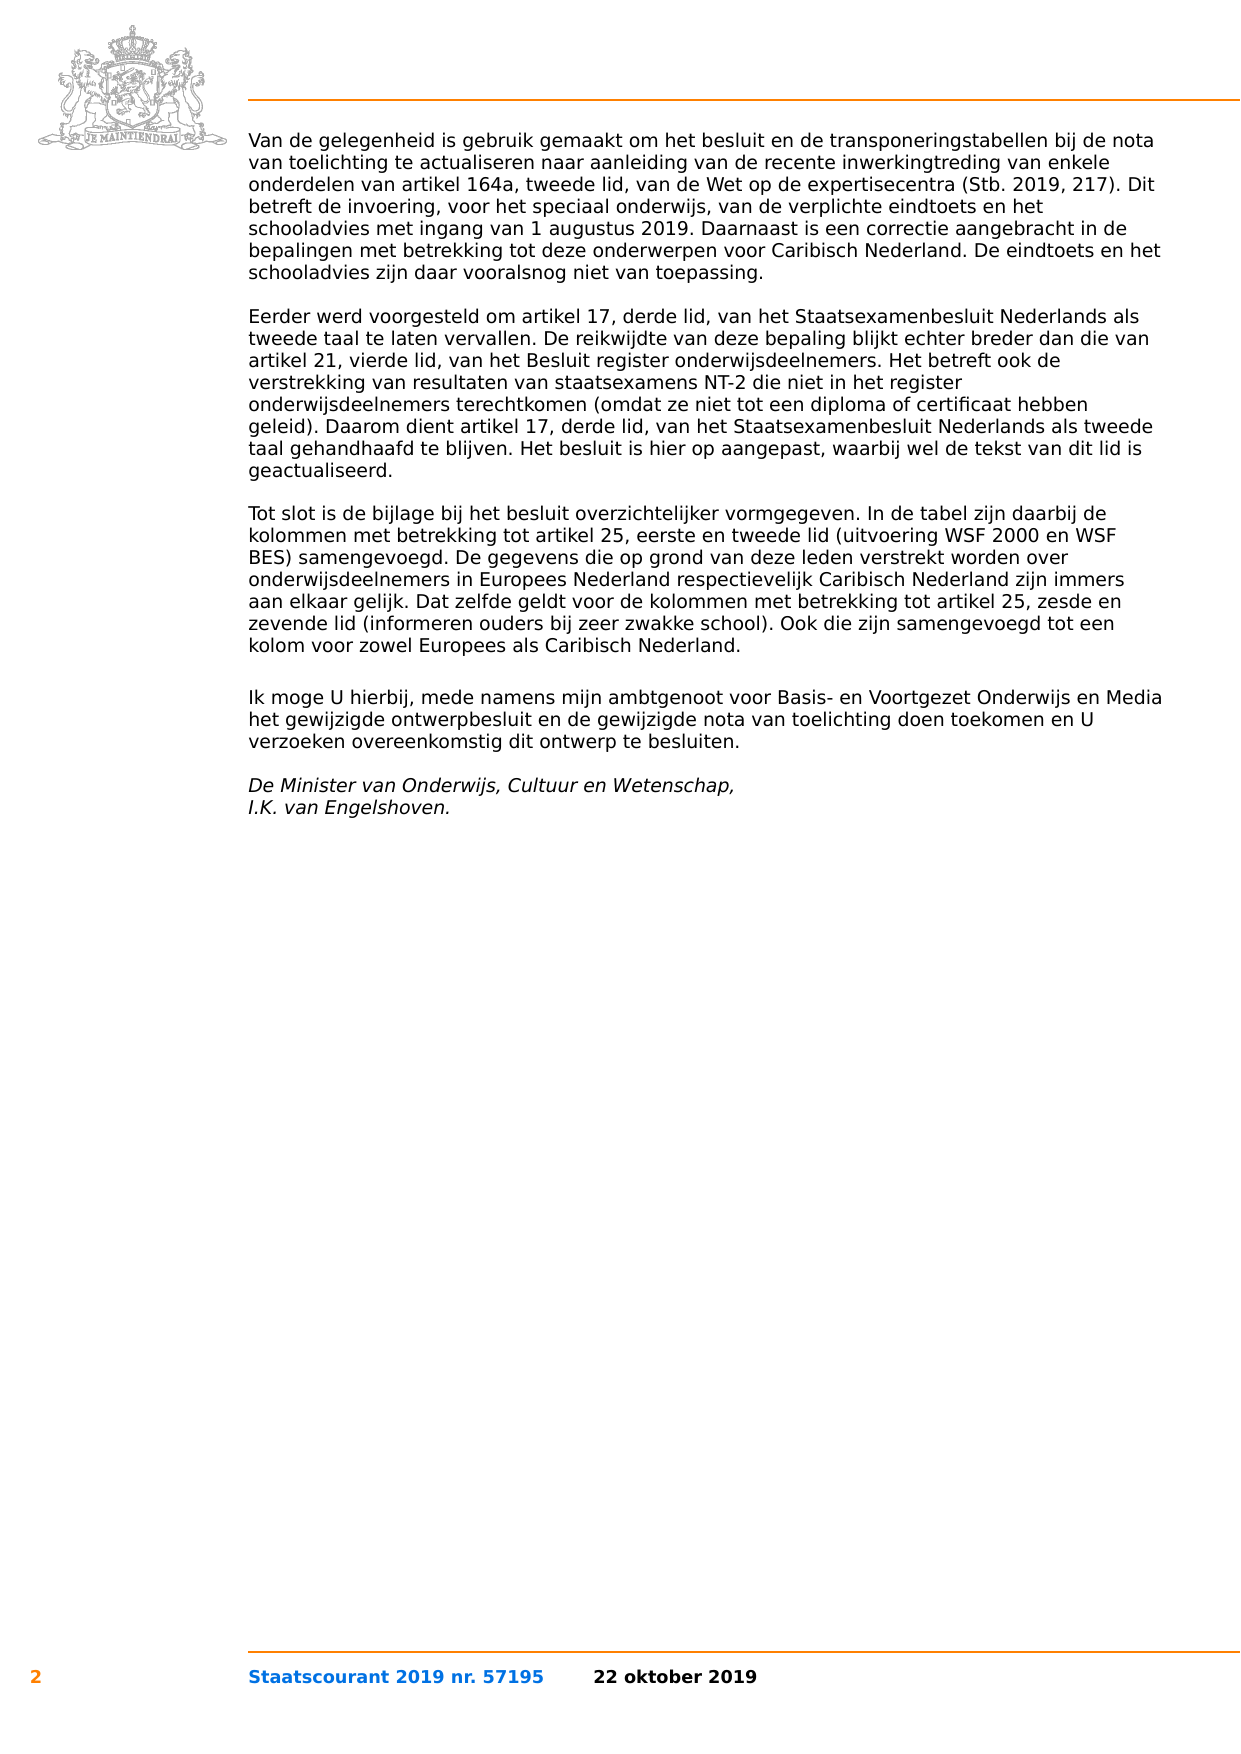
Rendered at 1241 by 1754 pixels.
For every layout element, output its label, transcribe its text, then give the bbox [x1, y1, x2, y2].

text Tot slot is de bijlage bij het besluit overzichtelijker vormgegeven. In de tabel zijn daarbij de kolommen met betrekking tot artikel 25, eerste en tweede lid (uitvoering WSF 2000 en WSF BES) samengevoegd. De gegevens die op grond van deze leden verstrekt worden over onderwijsdeelnemers in Europees Nederland respectievelijk Caribisch Nederland zijn immers aan elkaar gelijk. Dat zelfde geldt voor de kolommen met betrekking tot artikel 25, zesde en zevende lid (informeren ouders bij zeer zwakke school). Ook die zijn samengevoegd tot een kolom voor zowel Europees als Caribisch Nederland. [248, 503, 1163, 657]
text Eerder werd voorgesteld om artikel 17, derde lid, van het Staatsexamenbesluit Nederlands als tweede taal te laten vervallen. De reikwijdte van deze bepaling blijkt echter breder dan die van artikel 21, vierde lid, van het Besluit register onderwijsdeelnemers. Het betreft ook de verstrekking van resultaten van staatsexamens NT-2 die niet in het register onderwijsdeelnemers terechtkomen (omdat ze niet tot een diploma of certificaat hebben geleid). Daarom dient artikel 17, derde lid, van het Staatsexamenbesluit Nederlands als tweede taal gehandhaafd te blijven. Het besluit is hier op aangepast, waarbij wel de tekst van dit lid is geactualiseerd. [248, 306, 1163, 481]
picture [38, 25, 227, 150]
text Van de gelegenheid is gebruik gemaakt om het besluit en de transponeringstabellen bij de nota van toelichting te actualiseren naar aanleiding van de recente inwerkingtreding van enkele onderdelen van artikel 164a, tweede lid, van de Wet op de expertisecentra (Stb. 2019, 217). Dit betreft de invoering, voor het speciaal onderwijs, van de verplichte eindtoets en het schooladvies met ingang van 1 augustus 2019. Daarnaast is een correctie aangebracht in de bepalingen met betrekking tot deze onderwerpen voor Caribisch Nederland. De eindtoets en het schooladvies zijn daar vooralsnog niet van toepassing. [248, 130, 1163, 284]
text Ik moge U hierbij, mede namens mijn ambtgenoot voor Basis- en Voortgezet Onderwijs en Media het gewijzigde ontwerpbesluit en de gewijzigde nota van toelichting doen toekomen en U verzoeken overeenkomstig dit ontwerp te besluiten. [248, 687, 1163, 753]
text De Minister van Onderwijs, Cultuur en Wetenschap, I.K. van Engelshoven. [248, 775, 1163, 819]
